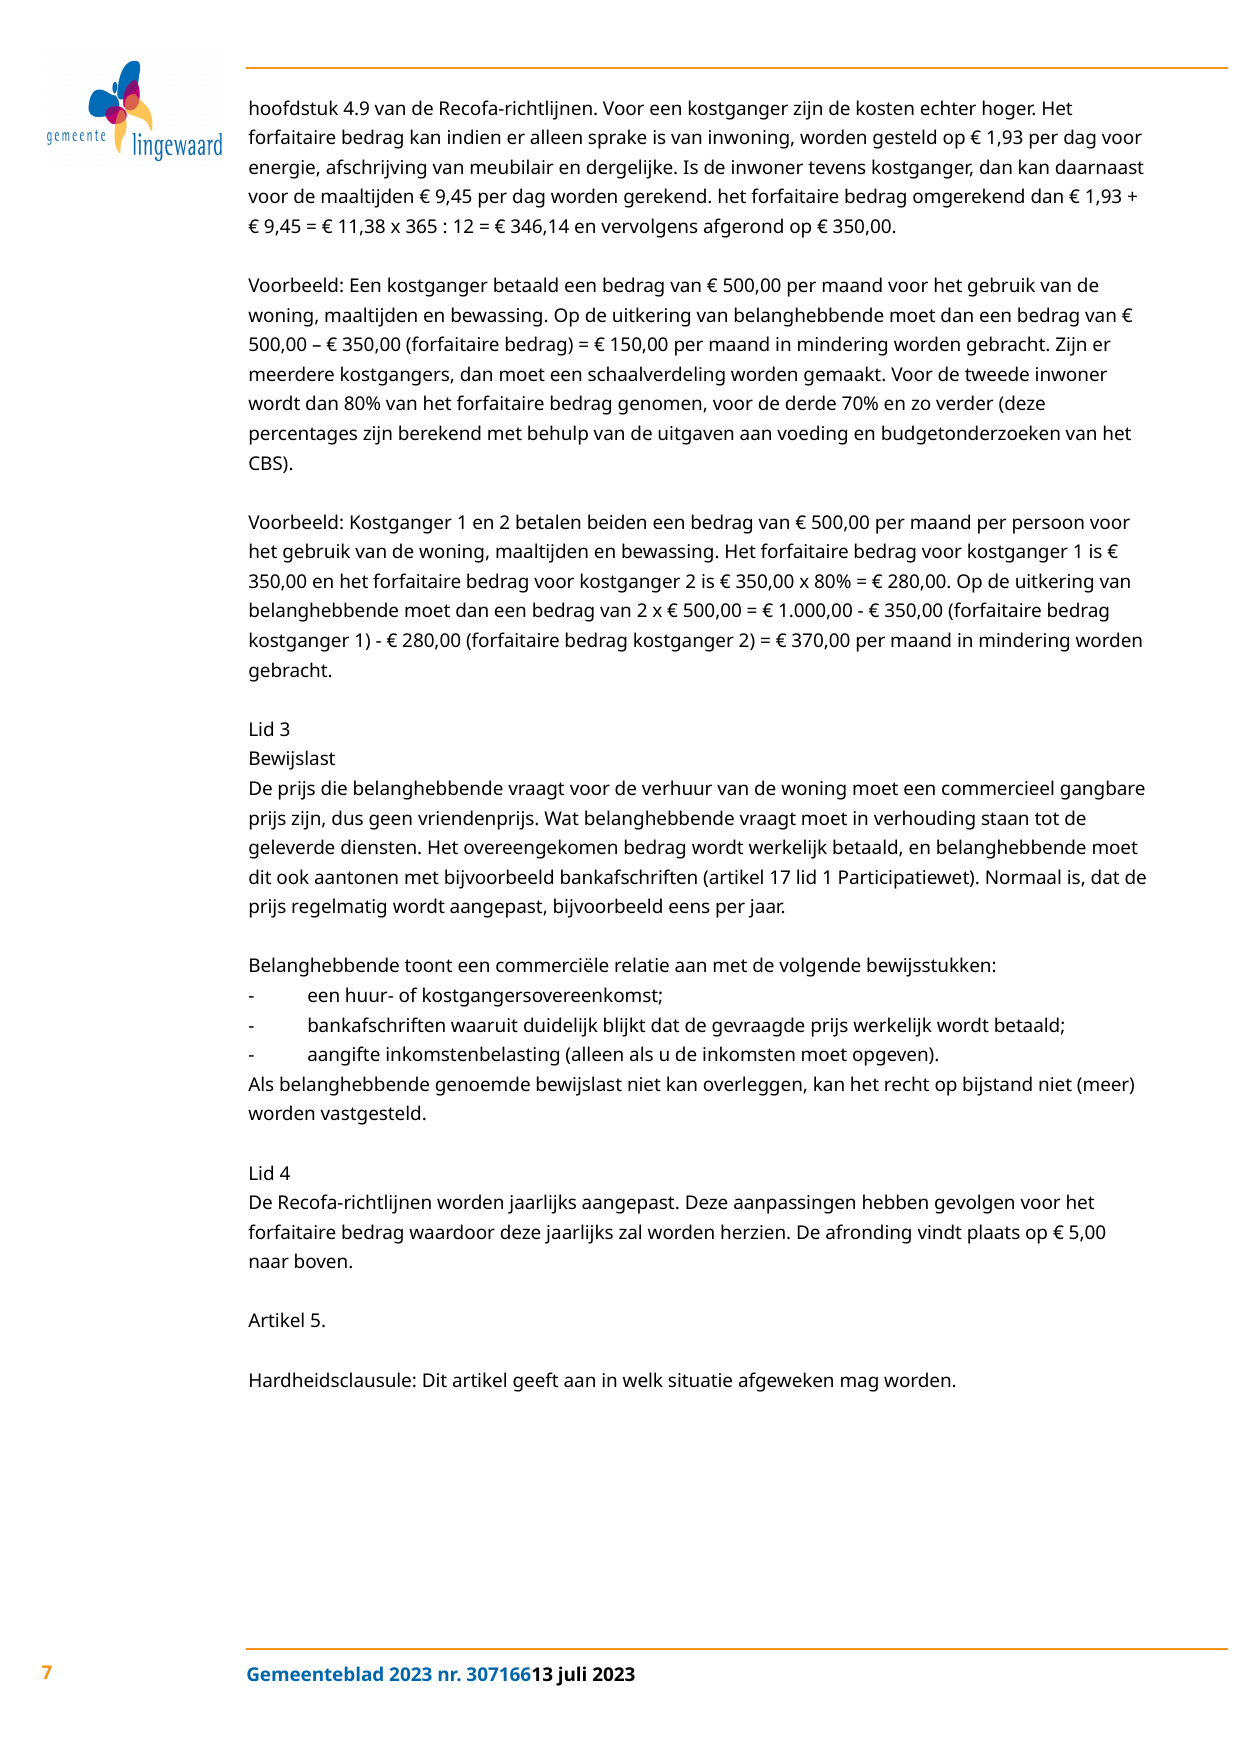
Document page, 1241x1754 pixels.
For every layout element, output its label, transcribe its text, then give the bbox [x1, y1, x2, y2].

text Belanghebbende toont een commerciële relatie aan met de volgende bewijsstukken: [248, 953, 1152, 978]
text Artikel 5. [248, 1308, 1152, 1333]
text Als belanghebbende genoemde bewijslast niet kan overleggen, kan het recht op bijstand niet (meer) worden vastgesteld. [248, 1071, 1152, 1126]
text Bewijslast [248, 746, 1152, 771]
text hoofdstuk 4.9 van de Recofa-richtlijnen. Voor een kostganger zijn de kosten echter hoger. Het forfaitaire bedrag kan indien er alleen sprake is van inwoning, worden gesteld op € 1,93 per dag voor energie, afschrijving van meubilair en dergelijke. Is de inwoner tevens kostganger, dan kan daarnaast voor de maaltijden € 9,45 per dag worden gerekend. het forfaitaire bedrag omgerekend dan € 1,93 + € 9,45 = € 11,38 x 365 : 12 = € 346,14 en vervolgens afgerond op € 350,00. [248, 95, 1152, 239]
text Lid 3 [248, 716, 1152, 742]
list bankafschriften waaruit duidelijk blijkt dat de gevraagde prijs werkelijk wordt betaald; [248, 1012, 1152, 1038]
list een huur- of kostgangersovereenkomst; [248, 982, 1152, 1008]
text De prijs die belanghebbende vraagt voor de verhuur van de woning moet een commercieel gangbare prijs zijn, dus geen vriendenprijs. Wat belanghebbende vraagt moet in verhouding staan tot de geleverde diensten. Het overeengekomen bedrag wordt werkelijk betaald, en belanghebbende moet dit ook aantonen met bijvoorbeeld bankafschriften (artikel 17 lid 1 Participatiewet). Normaal is, dat de prijs regelmatig wordt aangepast, bijvoorbeeld eens per jaar. [248, 775, 1152, 919]
text Hardheidsclausule: Dit artikel geeft aan in welk situatie afgeweken mag worden. [248, 1367, 1152, 1393]
text Voorbeeld: Een kostganger betaald een bedrag van € 500,00 per maand voor het gebruik van de woning, maaltijden en bewassing. Op de uitkering van belanghebbende moet dan een bedrag van € 500,00 – € 350,00 (forfaitaire bedrag) = € 150,00 per maand in mindering worden gebracht. Zijn er meerdere kostgangers, dan moet een schaalverdeling worden gemaakt. Voor de tweede inwoner wordt dan 80% van het forfaitaire bedrag genomen, voor de derde 70% en zo verder (deze percentages zijn berekend met behulp van de uitgaven aan voeding en budgetonderzoeken van het CBS). [248, 272, 1152, 476]
picture [41, 47, 231, 172]
text De Recofa-richtlijnen worden jaarlijks aangepast. Deze aanpassingen hebben gevolgen voor het forfaitaire bedrag waardoor deze jaarlijks zal worden herzien. De afronding vindt plaats op € 5,00 naar boven. [248, 1189, 1152, 1274]
text Lid 4 [248, 1160, 1152, 1186]
text Voorbeeld: Kostganger 1 en 2 betalen beiden een bedrag van € 500,00 per maand per persoon voor het gebruik van de woning, maaltijden en bewassing. Het forfaitaire bedrag voor kostganger 1 is € 350,00 en het forfaitaire bedrag voor kostganger 2 is € 350,00 x 80% = € 280,00. Op de uitkering van belanghebbende moet dan een bedrag van 2 x € 500,00 = € 1.000,00 - € 350,00 (forfaitaire bedrag kostganger 1) - € 280,00 (forfaitaire bedrag kostganger 2) = € 370,00 per maand in mindering worden gebracht. [248, 509, 1152, 683]
list aangifte inkomstenbelasting (alleen als u de inkomsten moet opgeven). [248, 1041, 1152, 1067]
